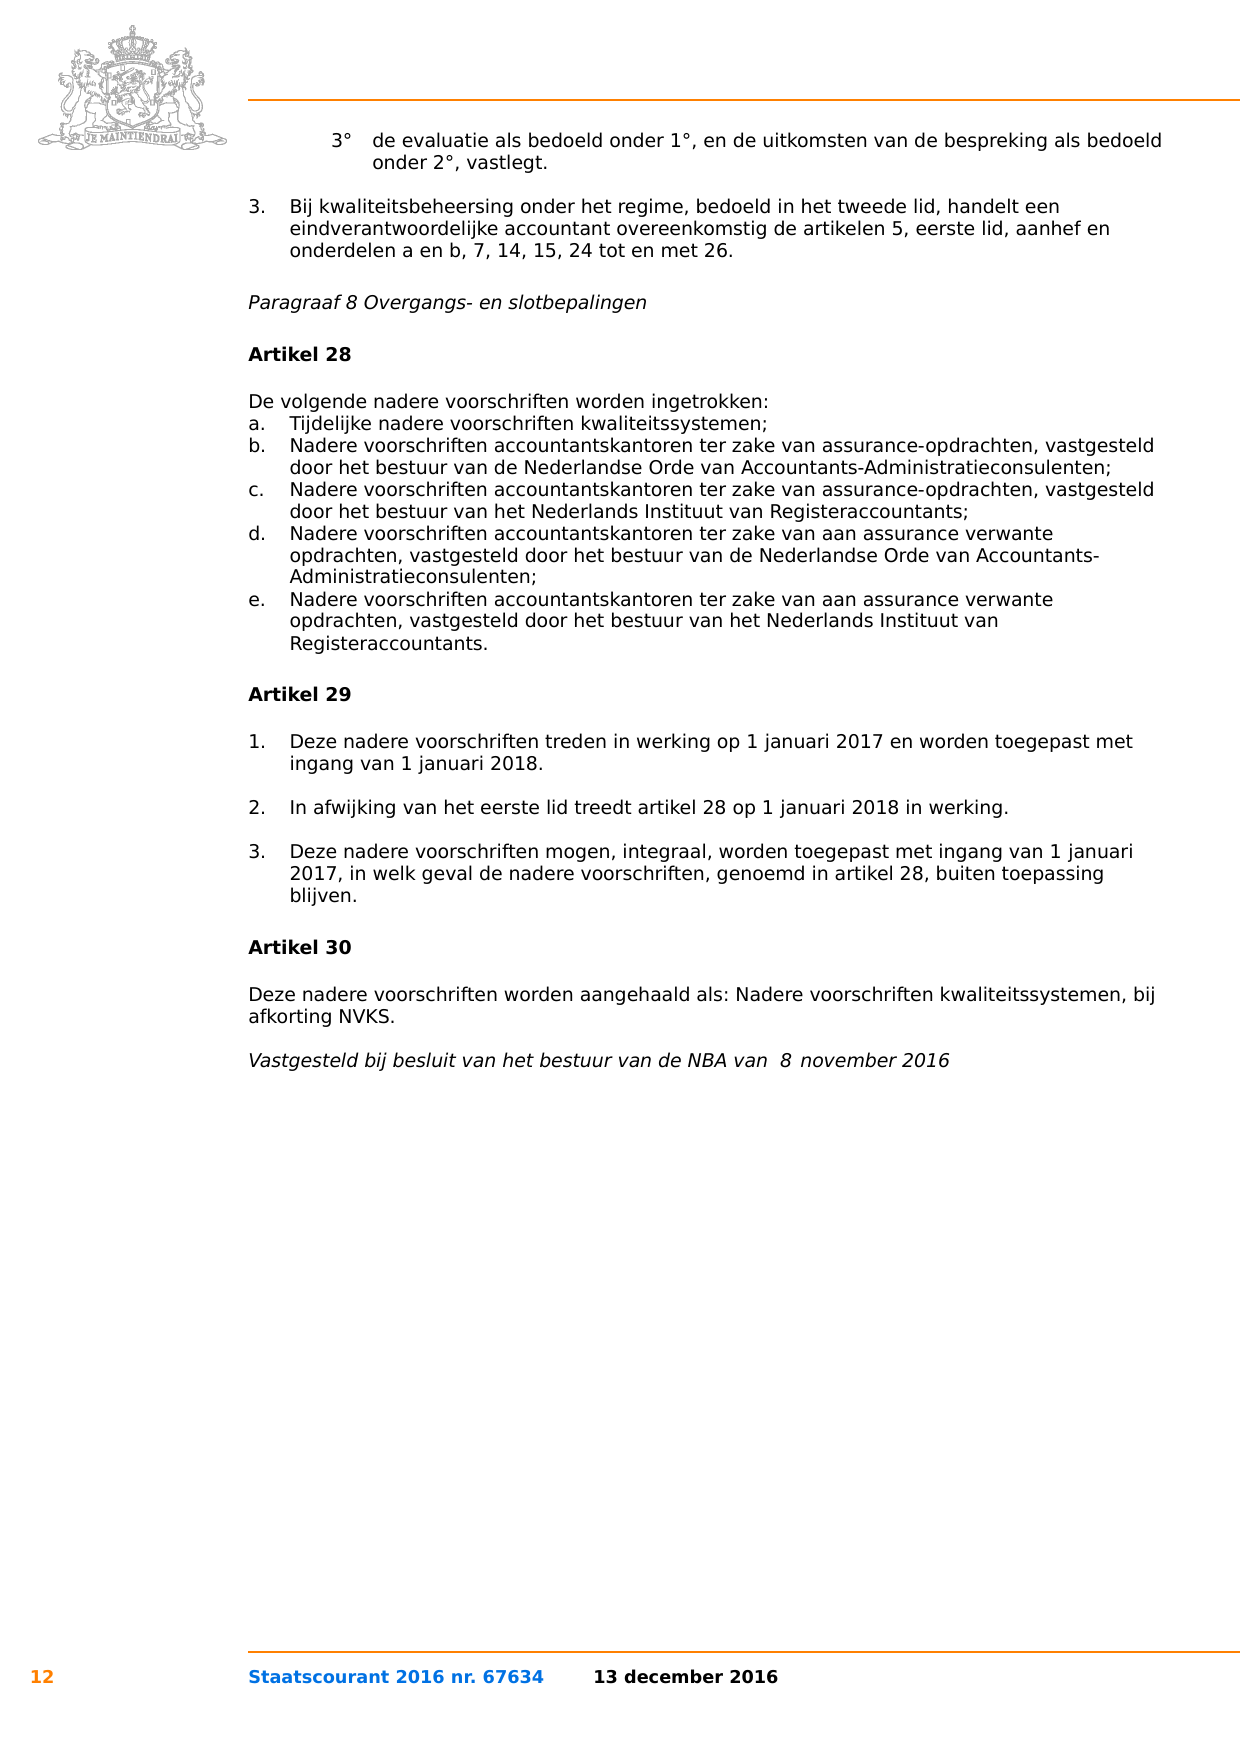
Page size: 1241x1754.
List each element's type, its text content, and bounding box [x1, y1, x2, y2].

text d. Nadere voorschriften accountantskantoren ter zake van aan assurance verwante opdrachten, vastgesteld door het bestuur van de Nederlandse Orde van Accountants-Administratieconsulenten; [248, 522, 1163, 588]
subtitle Artikel 29 [248, 684, 1163, 706]
text 2. In afwijking van het eerste lid treedt artikel 28 op 1 januari 2018 in werking. [248, 797, 1163, 819]
text c. Nadere voorschriften accountantskantoren ter zake van assurance-opdrachten, vastgesteld door het bestuur van het Nederlands Instituut van Registeraccountants; [248, 478, 1163, 522]
text 3. Deze nadere voorschriften mogen, integraal, worden toegepast met ingang van 1 januari 2017, in welk geval de nadere voorschriften, genoemd in artikel 28, buiten toepassing blijven. [248, 841, 1163, 907]
text De volgende nadere voorschriften worden ingetrokken: [248, 391, 1163, 413]
text 3. Bij kwaliteitsbeheersing onder het regime, bedoeld in het tweede lid, handelt een eindverantwoordelijke accountant overeenkomstig de artikelen 5, eerste lid, aanhef en onderdelen a en b, 7, 14, 15, 24 tot en met 26. [248, 196, 1163, 262]
text 1. Deze nadere voorschriften treden in werking op 1 januari 2017 en worden toegepast met ingang van 1 januari 2018. [248, 731, 1163, 775]
subtitle Artikel 28 [248, 344, 1163, 366]
text Vastgesteld bij besluit van het bestuur van de NBA van 8 november 2016 [248, 1050, 1163, 1072]
text b. Nadere voorschriften accountantskantoren ter zake van assurance-opdrachten, vastgesteld door het bestuur van de Nederlandse Orde van Accountants-Administratieconsulenten; [248, 434, 1163, 478]
text e. Nadere voorschriften accountantskantoren ter zake van aan assurance verwante opdrachten, vastgesteld door het bestuur van het Nederlands Instituut van Registeraccountants. [248, 588, 1163, 654]
picture [38, 25, 227, 150]
text Deze nadere voorschriften worden aangehaald als: Nadere voorschriften kwaliteitssystemen, bij afkorting NVKS. [248, 984, 1163, 1028]
subtitle Artikel 30 [248, 937, 1163, 959]
text 3° de evaluatie als bedoeld onder 1°, en de uitkomsten van de bespreking als bedoeld onder 2°, vastlegt. [331, 130, 1163, 174]
subtitle Paragraaf 8 Overgangs- en slotbepalingen [248, 292, 1163, 314]
text a. Tijdelijke nadere voorschriften kwaliteitssystemen; [248, 413, 1163, 434]
